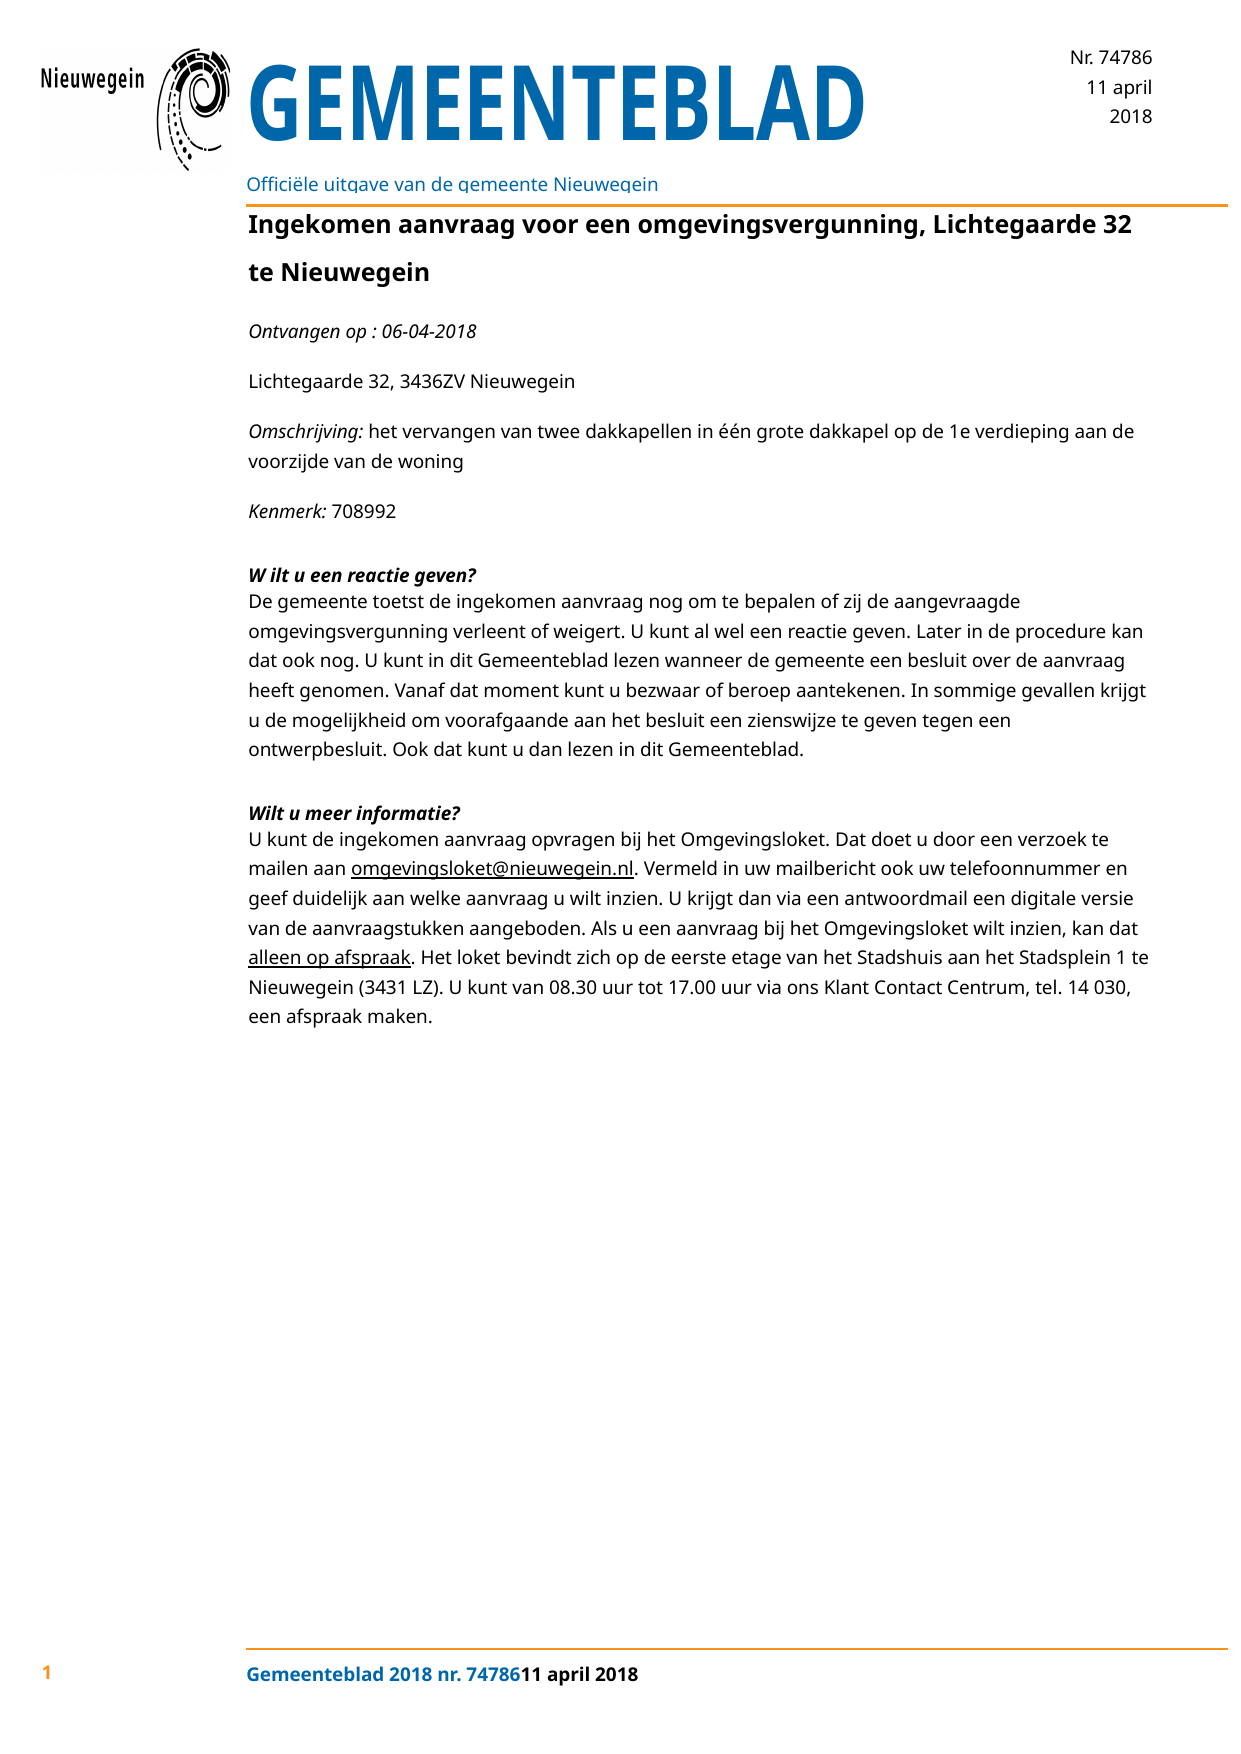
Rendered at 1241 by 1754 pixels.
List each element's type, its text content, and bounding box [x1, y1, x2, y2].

text Wilt u meer informatie? [248, 800, 1152, 826]
text U kunt de ingekomen aanvraag opvragen bij het Omgevingsloket. Dat doet u door een verzoek te mailen aan omgevingsloket@nieuwegein.nl. Vermeld in uw mailbericht ook uw telefoonnummer en geef duidelijk aan welke aanvraag u wilt inzien. U krijgt dan via een antwoordmail een digitale versie van de aanvraagstukken aangeboden. Als u een aanvraag bij het Omgevingsloket wilt inzien, kan dat alleen op afspraak. Het loket bevindt zich op de eerste etage van het Stadshuis aan het Stadsplein 1 te Nieuwegein (3431 LZ). U kunt van 08.30 uur tot 17.00 uur via ons Klant Contact Centrum, tel. 14 030, een afspraak maken. [248, 826, 1152, 1029]
text Lichtegaarde 32, 3436ZV Nieuwegein [248, 368, 1152, 394]
picture [41, 47, 231, 172]
text Ingekomen aanvraag voor een omgevingsvergunning, Lichtegaarde 32 te Nieuwegein [248, 207, 1152, 288]
text De gemeente toetst de ingekomen aanvraag nog om te bepalen of zij de aangevraagde omgevingsvergunning verleent of weigert. U kunt al wel een reactie geven. Later in de procedure kan dat ook nog. U kunt in dit Gemeenteblad lezen wanneer de gemeente een besluit over de aanvraag heeft genomen. Vanaf dat moment kunt u bezwaar of beroep aantekenen. In sommige gevallen krijgt u de mogelijkheid om voorafgaande aan het besluit een zienswijze te geven tegen een ontwerpbesluit. Ook dat kunt u dan lezen in dit Gemeenteblad. [248, 588, 1152, 762]
text Kenmerk: 708992 [248, 499, 1152, 524]
text Omschrijving: het vervangen van twee dakkapellen in één grote dakkapel op de 1e verdieping aan de voorzijde van de woning [248, 419, 1152, 474]
text Ontvangen op : 06-04-2018 [248, 318, 1152, 344]
text W ilt u een reactie geven? [248, 563, 1152, 588]
